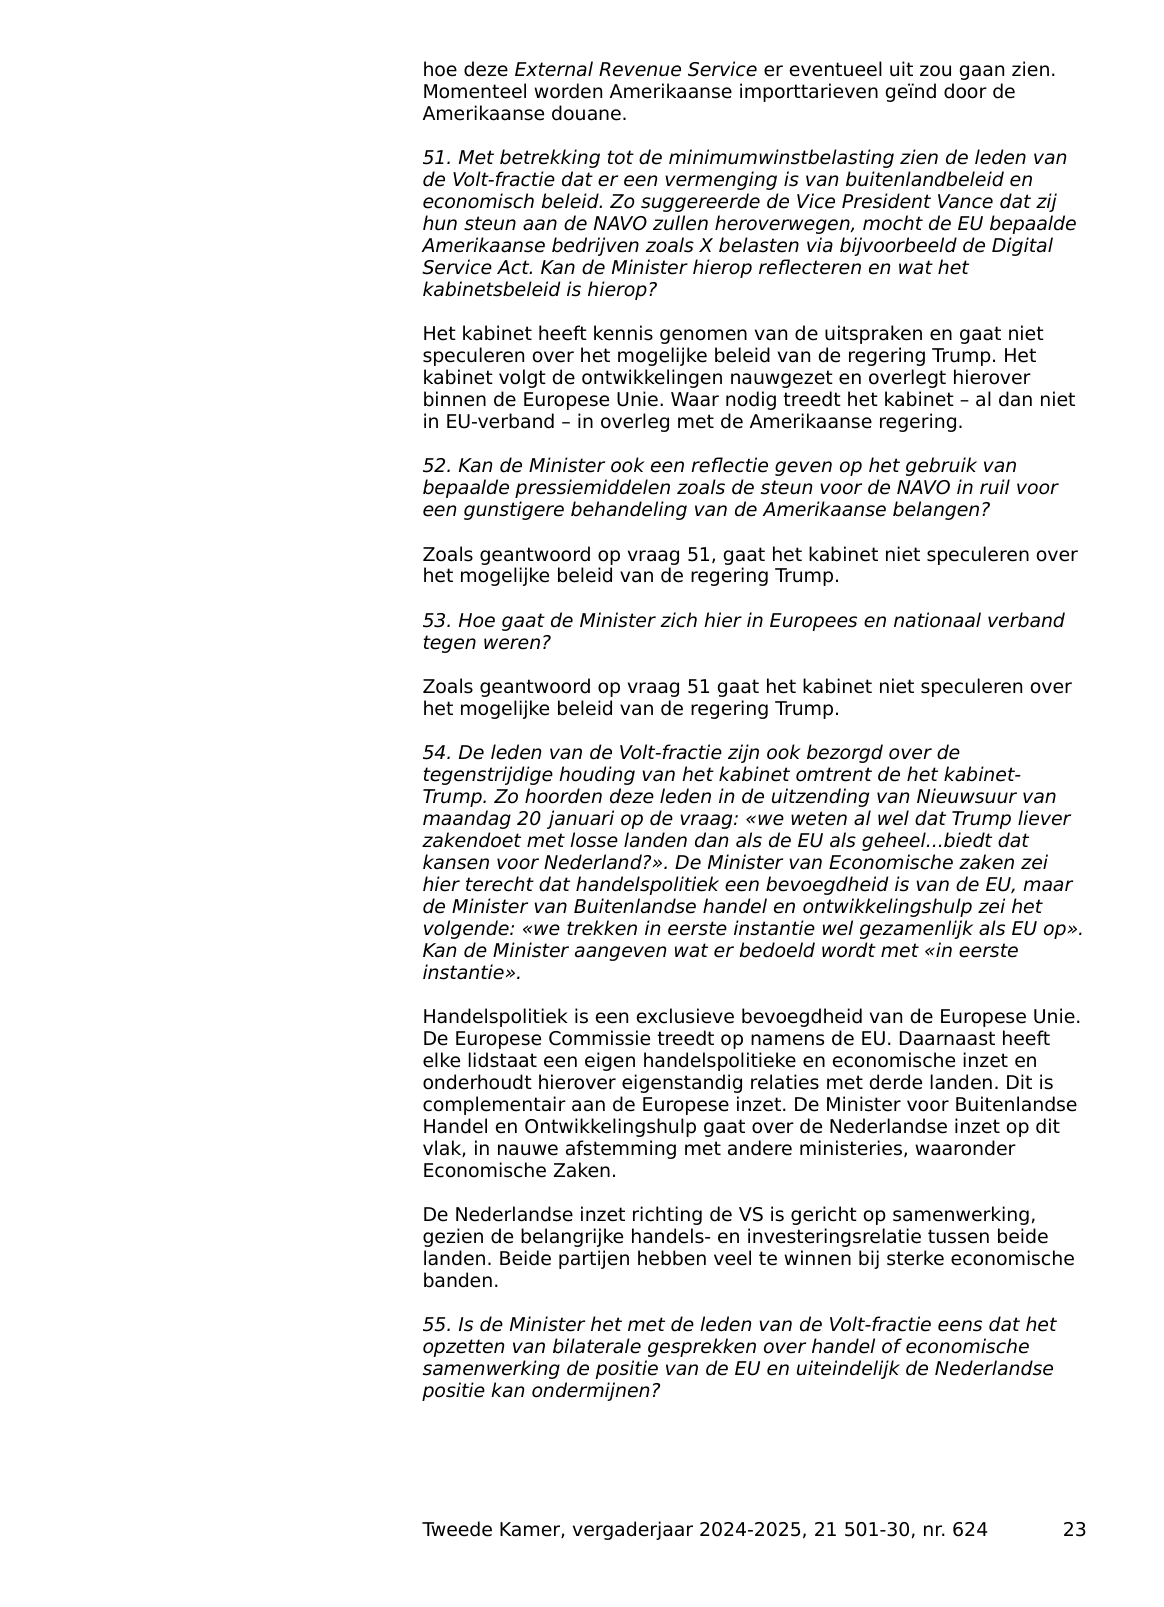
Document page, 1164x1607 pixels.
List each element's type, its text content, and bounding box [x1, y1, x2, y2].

text 51. Met betrekking tot de minimumwinstbelasting zien de leden van de Volt-fractie dat er een vermenging is van buitenlandbeleid en economisch beleid. Zo suggereerde de Vice President Vance dat zij hun steun aan de NAVO zullen heroverwegen, mocht de EU bepaalde Amerikaanse bedrijven zoals X belasten via bijvoorbeeld de Digital Service Act. Kan de Minister hierop reflecteren en wat het kabinetsbeleid is hierop? [422, 147, 1087, 301]
text De Nederlandse inzet richting de VS is gericht op samenwerking, gezien de belangrijke handels- en investeringsrelatie tussen beide landen. Beide partijen hebben veel te winnen bij sterke economische banden. [422, 1204, 1087, 1292]
text 55. Is de Minister het met de leden van de Volt-fractie eens dat het opzetten van bilaterale gesprekken over handel of economische samenwerking de positie van de EU en uiteindelijk de Nederlandse positie kan ondermijnen? [422, 1314, 1087, 1402]
text Handelspolitiek is een exclusieve bevoegdheid van de Europese Unie. De Europese Commissie treedt op namens de EU. Daarnaast heeft elke lidstaat een eigen handelspolitieke en economische inzet en onderhoudt hierover eigenstandig relaties met derde landen. Dit is complementair aan de Europese inzet. De Minister voor Buitenlandse Handel en Ontwikkelingshulp gaat over de Nederlandse inzet op dit vlak, in nauwe afstemming met andere ministeries, waaronder Economische Zaken. [422, 1006, 1087, 1182]
text 53. Hoe gaat de Minister zich hier in Europees en nationaal verband tegen weren? [422, 609, 1087, 653]
text hoe deze External Revenue Service er eventueel uit zou gaan zien. Momenteel worden Amerikaanse importtarieven geïnd door de Amerikaanse douane. [422, 59, 1087, 125]
text Zoals geantwoord op vraag 51 gaat het kabinet niet speculeren over het mogelijke beleid van de regering Trump. [422, 676, 1087, 720]
text 54. De leden van de Volt-fractie zijn ook bezorgd over de tegenstrijdige houding van het kabinet omtrent de het kabinet-Trump. Zo hoorden deze leden in de uitzending van Nieuwsuur van maandag 20 januari op de vraag: «we weten al wel dat Trump liever zakendoet met losse landen dan als de EU als geheel...biedt dat kansen voor Nederland?». De Minister van Economische zaken zei hier terecht dat handelspolitiek een bevoegdheid is van de EU, maar de Minister van Buitenlandse handel en ontwikkelingshulp zei het volgende: «we trekken in eerste instantie wel gezamenlijk als EU op». Kan de Minister aangeven wat er bedoeld wordt met «in eerste instantie». [422, 742, 1087, 984]
text Zoals geantwoord op vraag 51, gaat het kabinet niet speculeren over het mogelijke beleid van de regering Trump. [422, 543, 1087, 587]
text 52. Kan de Minister ook een reflectie geven op het gebruik van bepaalde pressiemiddelen zoals de steun voor de NAVO in ruil voor een gunstigere behandeling van de Amerikaanse belangen? [422, 455, 1087, 521]
text Het kabinet heeft kennis genomen van de uitspraken en gaat niet speculeren over het mogelijke beleid van de regering Trump. Het kabinet volgt de ontwikkelingen nauwgezet en overlegt hierover binnen de Europese Unie. Waar nodig treedt het kabinet – al dan niet in EU-verband – in overleg met de Amerikaanse regering. [422, 323, 1087, 433]
